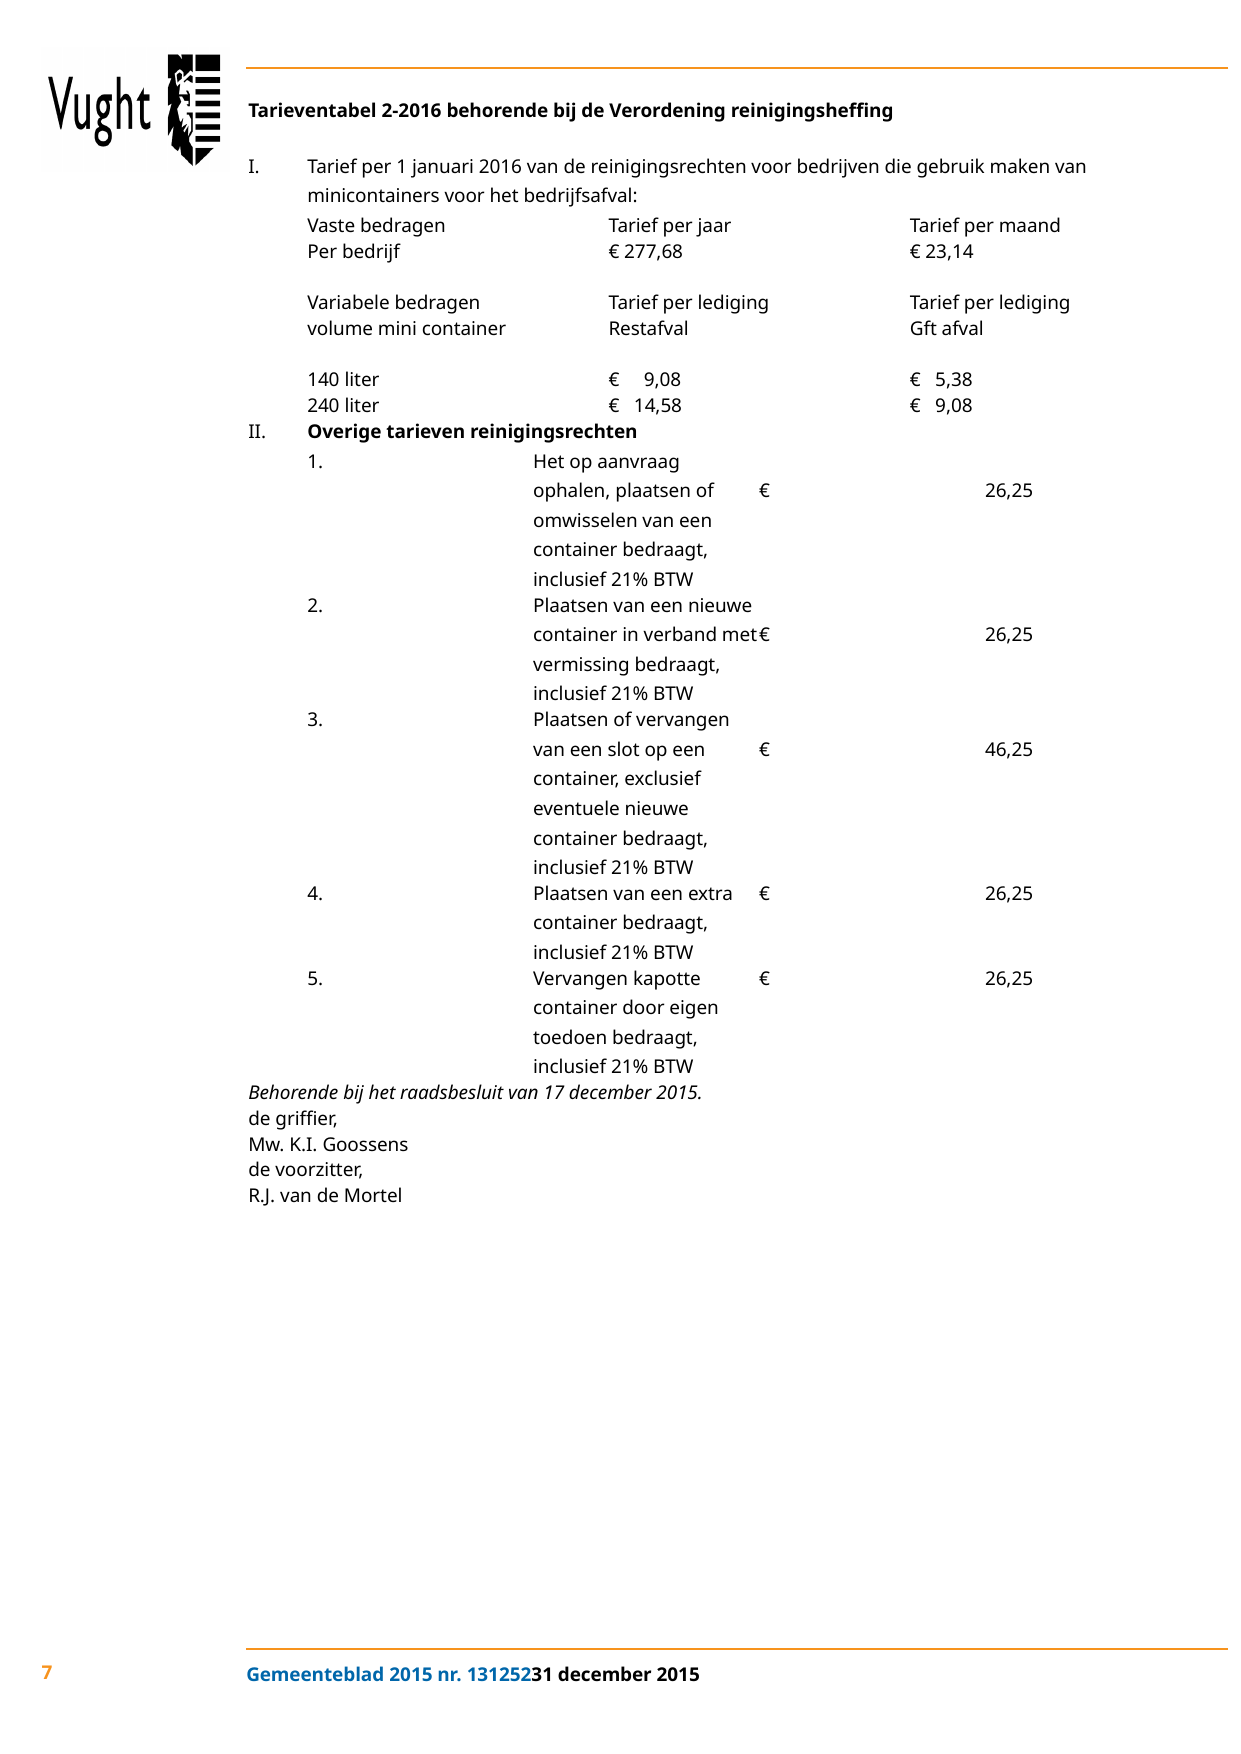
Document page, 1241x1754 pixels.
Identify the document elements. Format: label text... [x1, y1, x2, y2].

list Overige tarieven reinigingsrechten [248, 418, 1152, 444]
list Tarief per 1 januari 2016 van de reinigingsrechten voor bedrijven die gebruik maken van minicontainers voor het bedrijfsafval: [248, 153, 1152, 208]
table_cell 2. [307, 592, 533, 706]
table_cell Variabele bedragen [307, 289, 608, 315]
table_cell 140 liter [307, 367, 608, 392]
table_cell 5. [307, 965, 533, 1079]
table_cell 3. [307, 706, 533, 880]
text Behorende bij het raadsbesluit van 17 december 2015. [248, 1079, 1152, 1105]
text de voorzitter, [248, 1157, 1152, 1182]
table_cell 4. [307, 880, 533, 965]
table_header € [759, 448, 985, 592]
table_cell € 277,68 [608, 238, 909, 264]
picture [41, 47, 231, 172]
table_cell [608, 264, 909, 289]
table_cell 46,25 [985, 706, 1211, 880]
table_cell 26,25 [985, 965, 1211, 1079]
table_cell Gft afval [910, 315, 1211, 341]
table_cell [307, 264, 608, 289]
table_cell Tarief per lediging [608, 289, 909, 315]
table_cell € 23,14 [910, 238, 1211, 264]
table_header Vaste bedragen [307, 212, 608, 238]
text Mw. K.I. Goossens [248, 1131, 1152, 1157]
table_cell 26,25 [985, 880, 1211, 965]
table_cell 26,25 [985, 592, 1211, 706]
table_cell Tarief per lediging [910, 289, 1211, 315]
table_header Tarief per jaar [608, 212, 909, 238]
table_cell [307, 341, 608, 367]
table_cell Restafval [608, 315, 909, 341]
table_header 26,25 [985, 448, 1211, 592]
table_cell Per bedrijf [307, 238, 608, 264]
table_cell € 9,08 [910, 392, 1211, 418]
table_cell [910, 341, 1211, 367]
table_cell 240 liter [307, 392, 608, 418]
table_header 1. [307, 448, 533, 592]
table_cell Vervangen kapotte container door eigen toedoen bedraagt, inclusief 21% BTW [533, 965, 759, 1079]
table_cell Plaatsen van een extra container bedraagt, inclusief 21% BTW [533, 880, 759, 965]
table_header Het op aanvraag ophalen, plaatsen of omwisselen van een container bedraagt, inclusief 21% BTW [533, 448, 759, 592]
table_cell Plaatsen of vervangen van een slot op een container, exclusief eventuele nieuwe container bedraagt, inclusief 21% BTW [533, 706, 759, 880]
text de griffier, [248, 1105, 1152, 1131]
table_cell € 14,58 [608, 392, 909, 418]
table_cell [910, 264, 1211, 289]
table_cell € [759, 880, 985, 965]
text Tarieventabel 2-2016 behorende bij de Verordening reinigingsheffing [248, 95, 1152, 123]
table_cell € 5,38 [910, 367, 1211, 392]
table_cell € [759, 965, 985, 1079]
table_cell € [759, 706, 985, 880]
table_header Tarief per maand [910, 212, 1211, 238]
table_cell volume mini container [307, 315, 608, 341]
table_cell [608, 341, 909, 367]
text R.J. van de Mortel [248, 1182, 1152, 1208]
table_cell € [759, 592, 985, 706]
table_cell Plaatsen van een nieuwe container in verband met vermissing bedraagt, inclusief 21% BTW [533, 592, 759, 706]
table_cell € 9,08 [608, 367, 909, 392]
